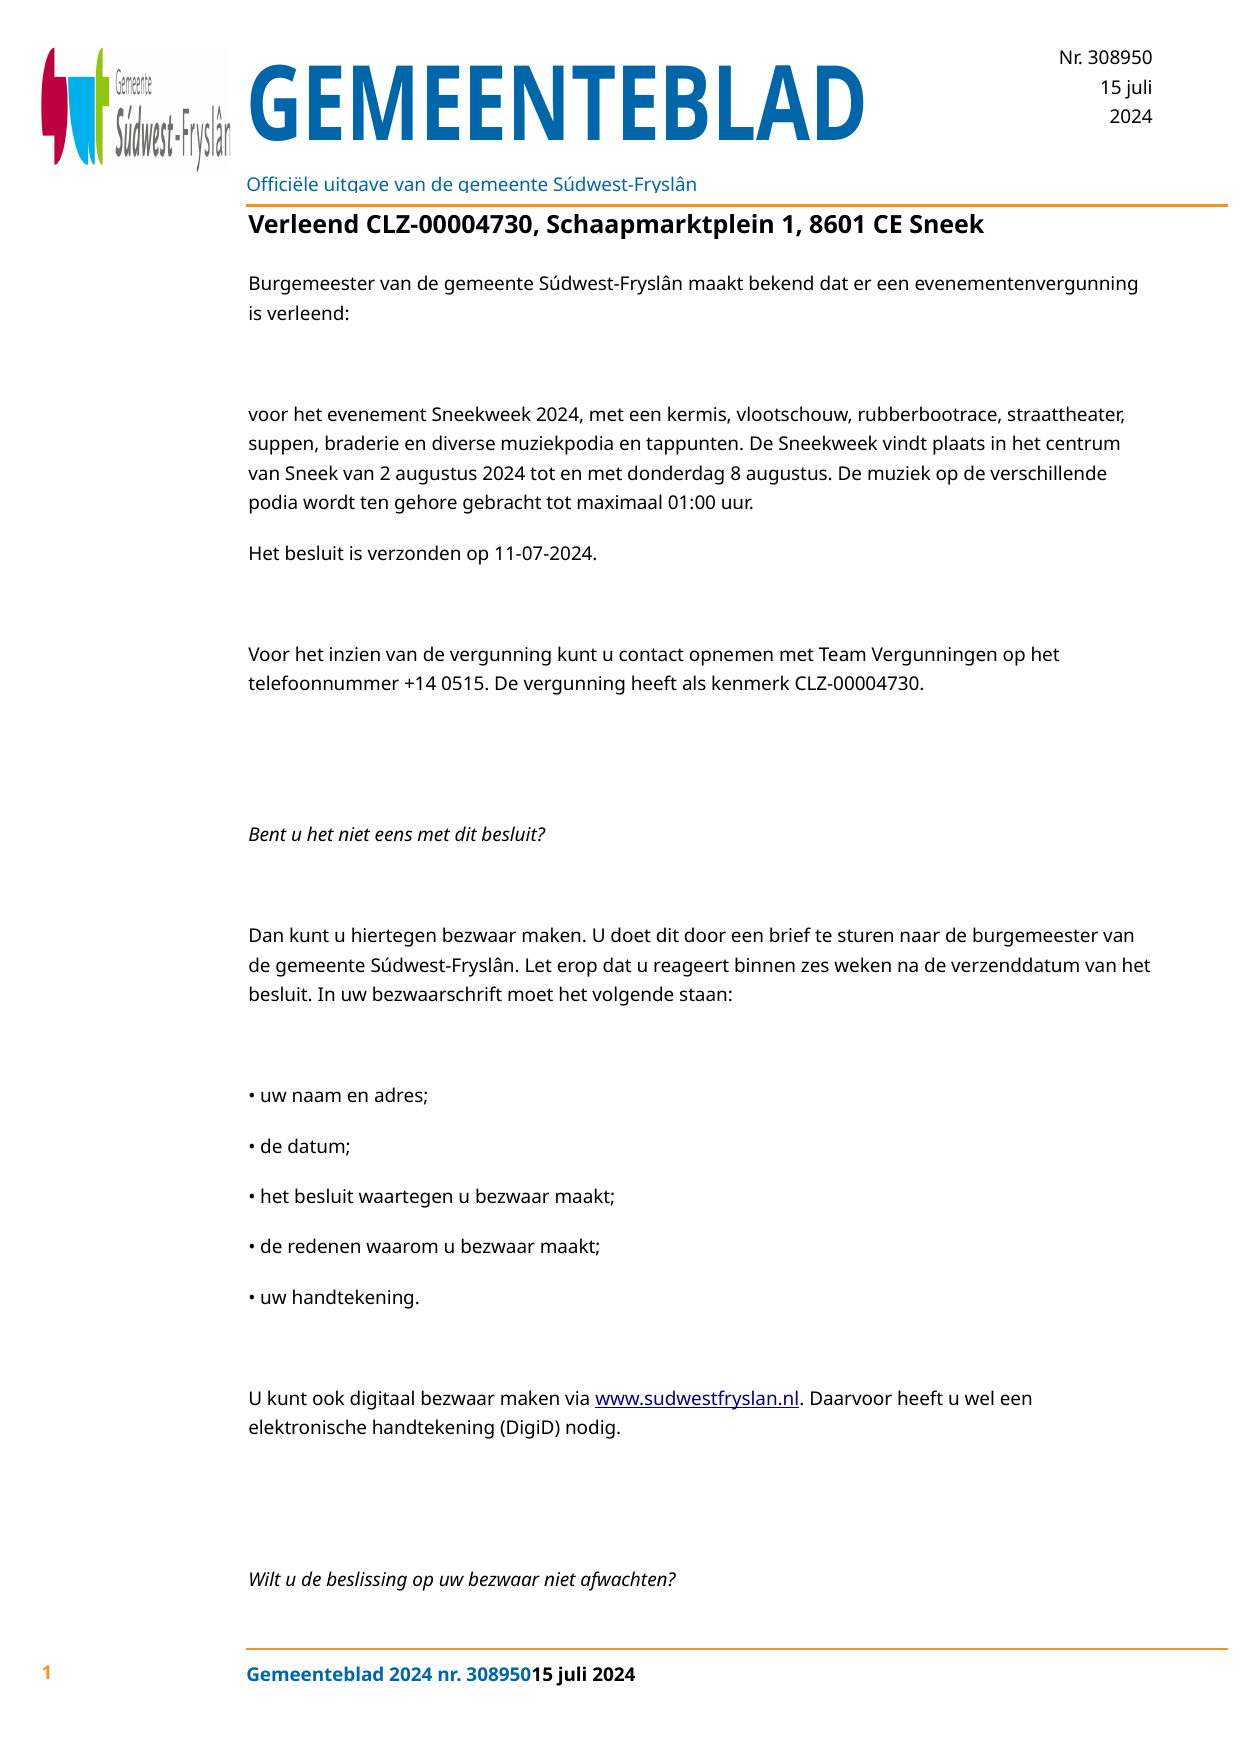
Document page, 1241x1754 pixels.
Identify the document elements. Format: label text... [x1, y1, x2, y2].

text Het besluit is verzonden op 11-07-2024. [248, 540, 1152, 566]
text • uw handtekening. [248, 1284, 1152, 1310]
text • het besluit waartegen u bezwaar maakt; [248, 1183, 1152, 1209]
text Burgemeester van de gemeente Súdwest-Fryslân maakt bekend dat er een evenementenvergunning is verleend: [248, 270, 1152, 326]
text Bent u het niet eens met dit besluit? [248, 822, 1152, 847]
text • de redenen waarom u bezwaar maakt; [248, 1234, 1152, 1259]
text U kunt ook digitaal bezwaar maken via www.sudwestfryslan.nl. Daarvoor heeft u wel een elektronische handtekening (DigiD) nodig. [248, 1385, 1152, 1440]
text voor het evenement Sneekweek 2024, met een kermis, vlootschouw, rubberbootrace, straattheater, suppen, braderie en diverse muziekpodia en tappunten. De Sneekweek vindt plaats in het centrum van Sneek van 2 augustus 2024 tot en met donderdag 8 augustus. De muziek op de verschillende podia wordt ten gehore gebracht tot maximaal 01:00 uur. [248, 401, 1152, 515]
picture [41, 47, 231, 172]
text • uw naam en adres; [248, 1082, 1152, 1108]
text Wilt u de beslissing op uw bezwaar niet afwachten? [248, 1566, 1152, 1591]
text Verleend CLZ-00004730, Schaapmarktplein 1, 8601 CE Sneek [248, 207, 1152, 241]
text • de datum; [248, 1133, 1152, 1158]
text Voor het inzien van de vergunning kunt u contact opnemen met Team Vergunningen op het telefoonnummer +14 0515. De vergunning heeft als kenmerk CLZ-00004730. [248, 641, 1152, 696]
text Dan kunt u hiertegen bezwaar maken. U doet dit door een brief te sturen naar de burgemeester van de gemeente Súdwest-Fryslân. Let erop dat u reageert binnen zes weken na de verzenddatum van het besluit. In uw bezwaarschrift moet het volgende staan: [248, 922, 1152, 1007]
